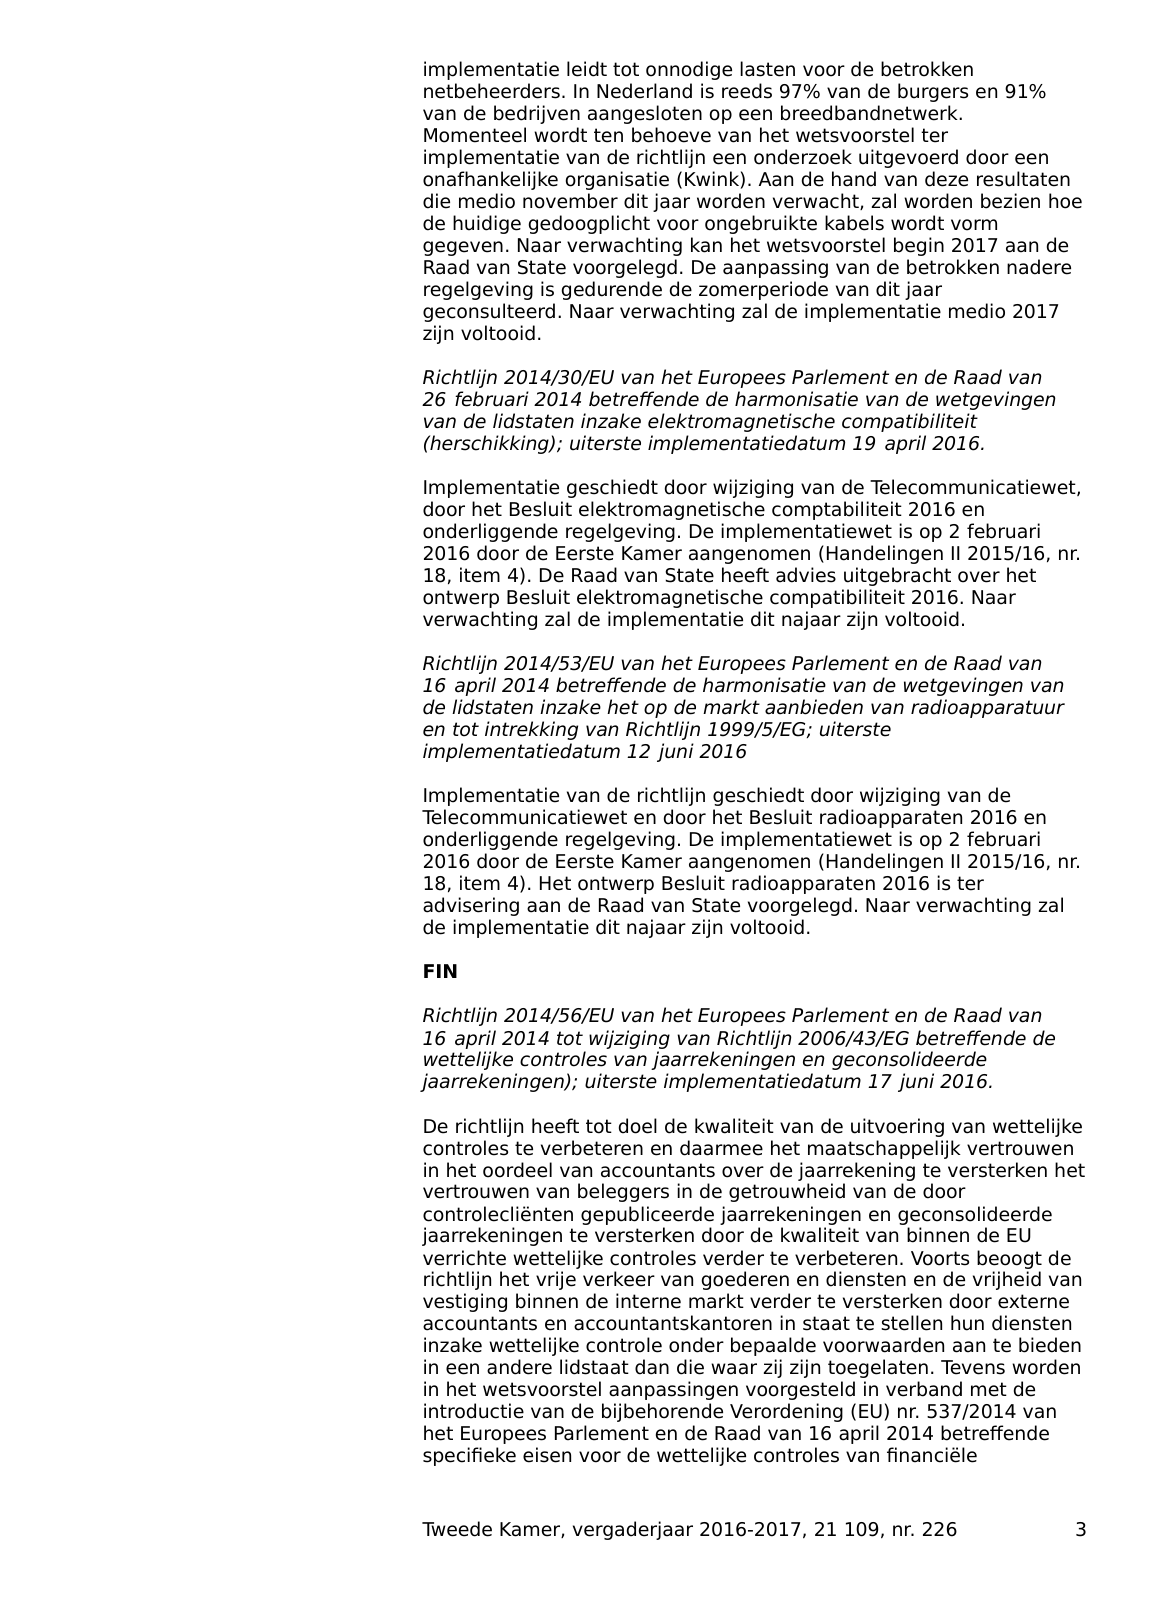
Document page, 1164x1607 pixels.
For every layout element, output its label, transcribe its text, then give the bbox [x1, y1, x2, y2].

subtitle Richtlijn 2014/30/EU van het Europees Parlement en de Raad van 26 februari 2014 betreffende de harmonisatie van de wetgevingen van de lidstaten inzake elektromagnetische compatibiliteit (herschikking); uiterste implementatiedatum 19 april 2016. [422, 367, 1087, 455]
text implementatie leidt tot onnodige lasten voor de betrokken netbeheerders. In Nederland is reeds 97% van de burgers en 91% van de bedrijven aangesloten op een breedbandnetwerk. [422, 59, 1087, 125]
text De richtlijn heeft tot doel de kwaliteit van de uitvoering van wettelijke controles te verbeteren en daarmee het maatschappelijk vertrouwen in het oordeel van accountants over de jaarrekening te versterken het vertrouwen van beleggers in de getrouwheid van de door controlecliënten gepubliceerde jaarrekeningen en geconsolideerde jaarrekeningen te versterken door de kwaliteit van binnen de EU verrichte wettelijke controles verder te verbeteren. Voorts beoogt de richtlijn het vrije verkeer van goederen en diensten en de vrijheid van vestiging binnen de interne markt verder te versterken door externe accountants en accountantskantoren in staat te stellen hun diensten inzake wettelijke controle onder bepaalde voorwaarden aan te bieden in een andere lidstaat dan die waar zij zijn toegelaten. Tevens worden in het wetsvoorstel aanpassingen voorgesteld in verband met de introductie van de bijbehorende Verordening (EU) nr. 537/2014 van het Europees Parlement en de Raad van 16 april 2014 betreffende specifieke eisen voor de wettelijke controles van financiële [422, 1116, 1087, 1467]
text Implementatie geschiedt door wijziging van de Telecommunicatiewet, door het Besluit elektromagnetische comptabiliteit 2016 en onderliggende regelgeving. De implementatiewet is op 2 februari 2016 door de Eerste Kamer aangenomen (Handelingen II 2015/16, nr. 18, item 4). De Raad van State heeft advies uitgebracht over het ontwerp Besluit elektromagnetische compatibiliteit 2016. Naar verwachting zal de implementatie dit najaar zijn voltooid. [422, 477, 1087, 631]
text Momenteel wordt ten behoeve van het wetsvoorstel ter implementatie van de richtlijn een onderzoek uitgevoerd door een onafhankelijke organisatie (Kwink). Aan de hand van deze resultaten die medio november dit jaar worden verwacht, zal worden bezien hoe de huidige gedoogplicht voor ongebruikte kabels wordt vorm gegeven. Naar verwachting kan het wetsvoorstel begin 2017 aan de Raad van State voorgelegd. De aanpassing van de betrokken nadere regelgeving is gedurende de zomerperiode van dit jaar geconsulteerd. Naar verwachting zal de implementatie medio 2017 zijn voltooid. [422, 125, 1087, 345]
subtitle Richtlijn 2014/56/EU van het Europees Parlement en de Raad van 16 april 2014 tot wijziging van Richtlijn 2006/43/EG betreffende de wettelijke controles van jaarrekeningen en geconsolideerde jaarrekeningen); uiterste implementatiedatum 17 juni 2016. [422, 1005, 1087, 1093]
subtitle FIN [422, 961, 1087, 983]
text Implementatie van de richtlijn geschiedt door wijziging van de Telecommunicatiewet en door het Besluit radioapparaten 2016 en onderliggende regelgeving. De implementatiewet is op 2 februari 2016 door de Eerste Kamer aangenomen (Handelingen II 2015/16, nr. 18, item 4). Het ontwerp Besluit radioapparaten 2016 is ter advisering aan de Raad van State voorgelegd. Naar verwachting zal de implementatie dit najaar zijn voltooid. [422, 785, 1087, 939]
subtitle Richtlijn 2014/53/EU van het Europees Parlement en de Raad van 16 april 2014 betreffende de harmonisatie van de wetgevingen van de lidstaten inzake het op de markt aanbieden van radioapparatuur en tot intrekking van Richtlijn 1999/5/EG; uiterste implementatiedatum 12 juni 2016 [422, 653, 1087, 763]
